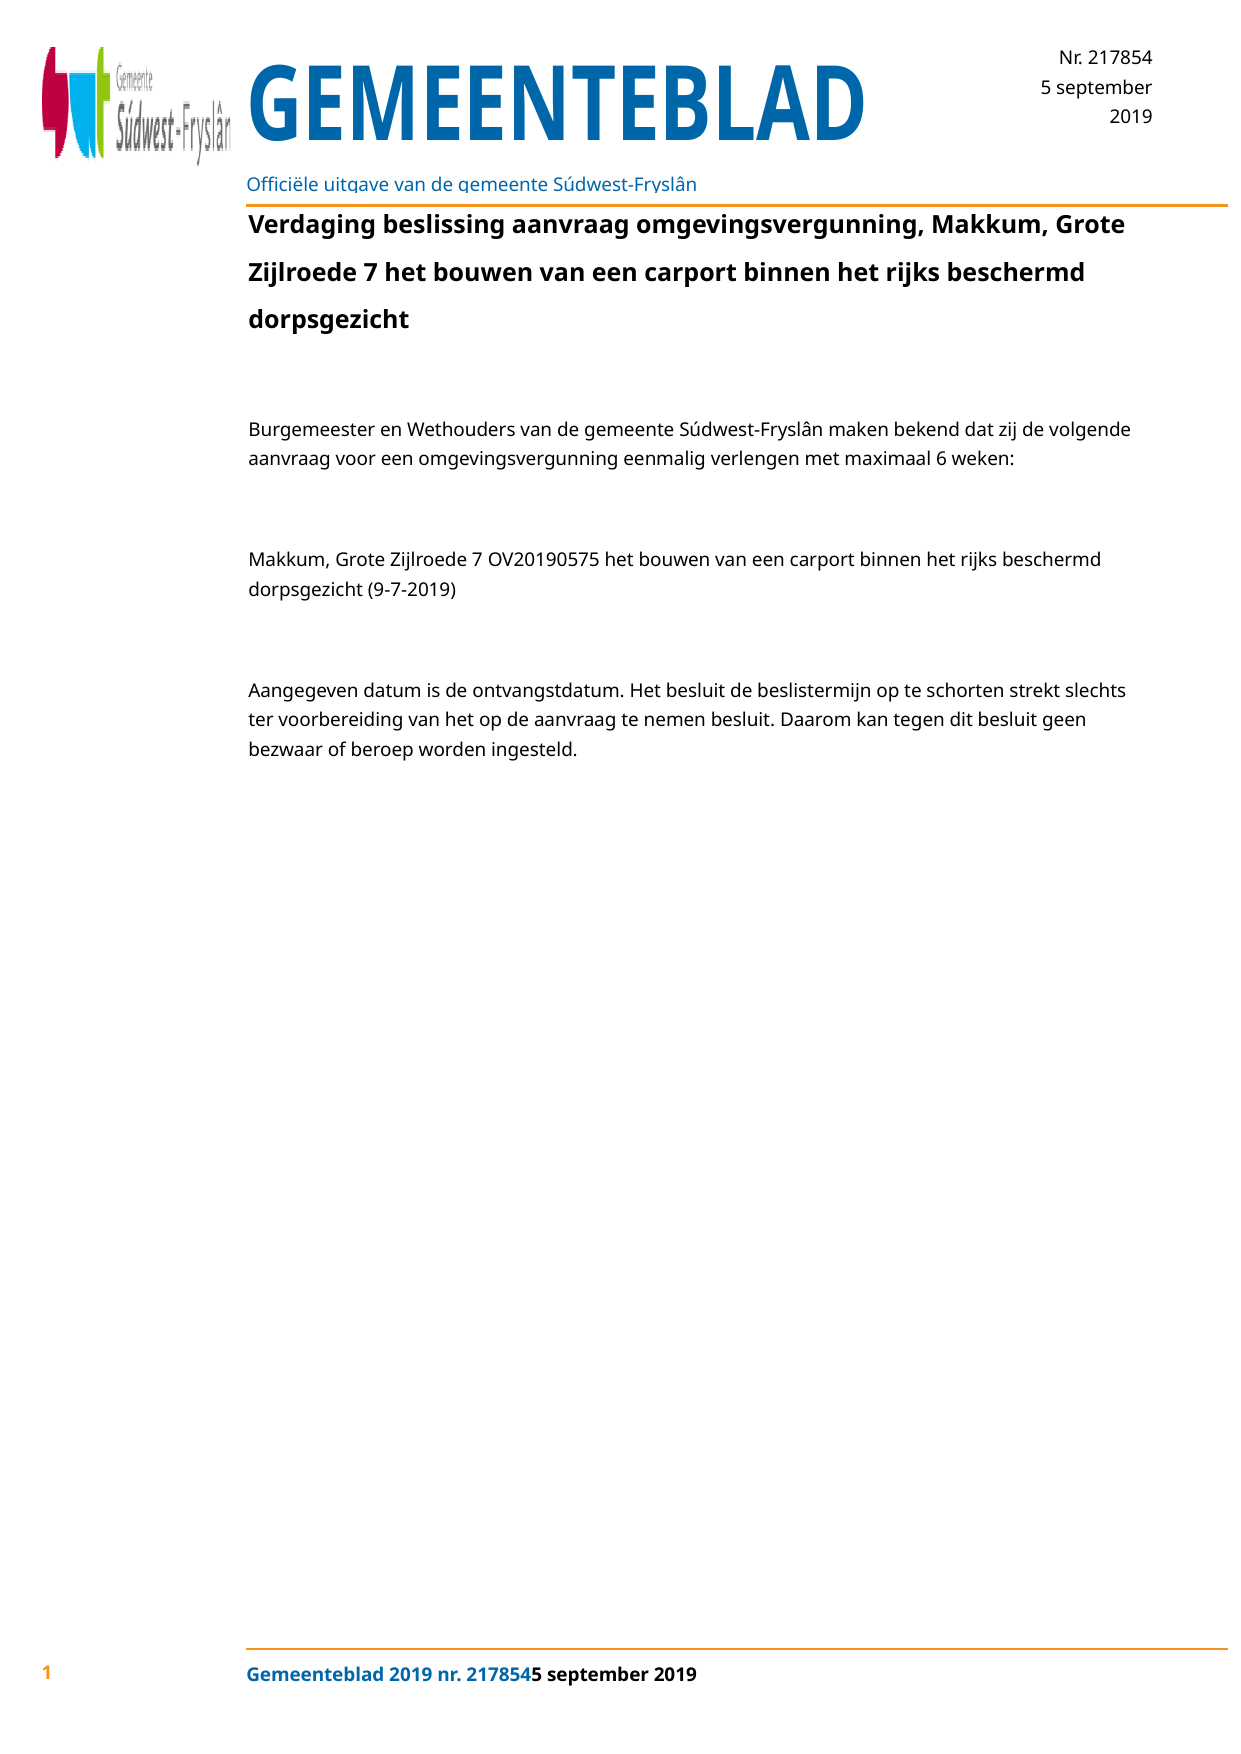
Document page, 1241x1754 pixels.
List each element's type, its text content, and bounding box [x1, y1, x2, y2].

text Makkum, Grote Zijlroede 7 OV20190575 het bouwen van een carport binnen het rijks beschermd dorpsgezicht (9-7-2019) [248, 546, 1152, 602]
picture [41, 47, 231, 172]
text Verdaging beslissing aanvraag omgevingsvergunning, Makkum, Grote Zijlroede 7 het bouwen van een carport binnen het rijks beschermd dorpsgezicht [248, 207, 1152, 336]
text Aangegeven datum is de ontvangstdatum. Het besluit de beslistermijn op te schorten strekt slechts ter voorbereiding van het op de aanvraag te nemen besluit. Daarom kan tegen dit besluit geen bezwaar of beroep worden ingesteld. [248, 677, 1152, 762]
text Burgemeester en Wethouders van de gemeente Súdwest-Fryslân maken bekend dat zij de volgende aanvraag voor een omgevingsvergunning eenmalig verlengen met maximaal 6 weken: [248, 416, 1152, 471]
